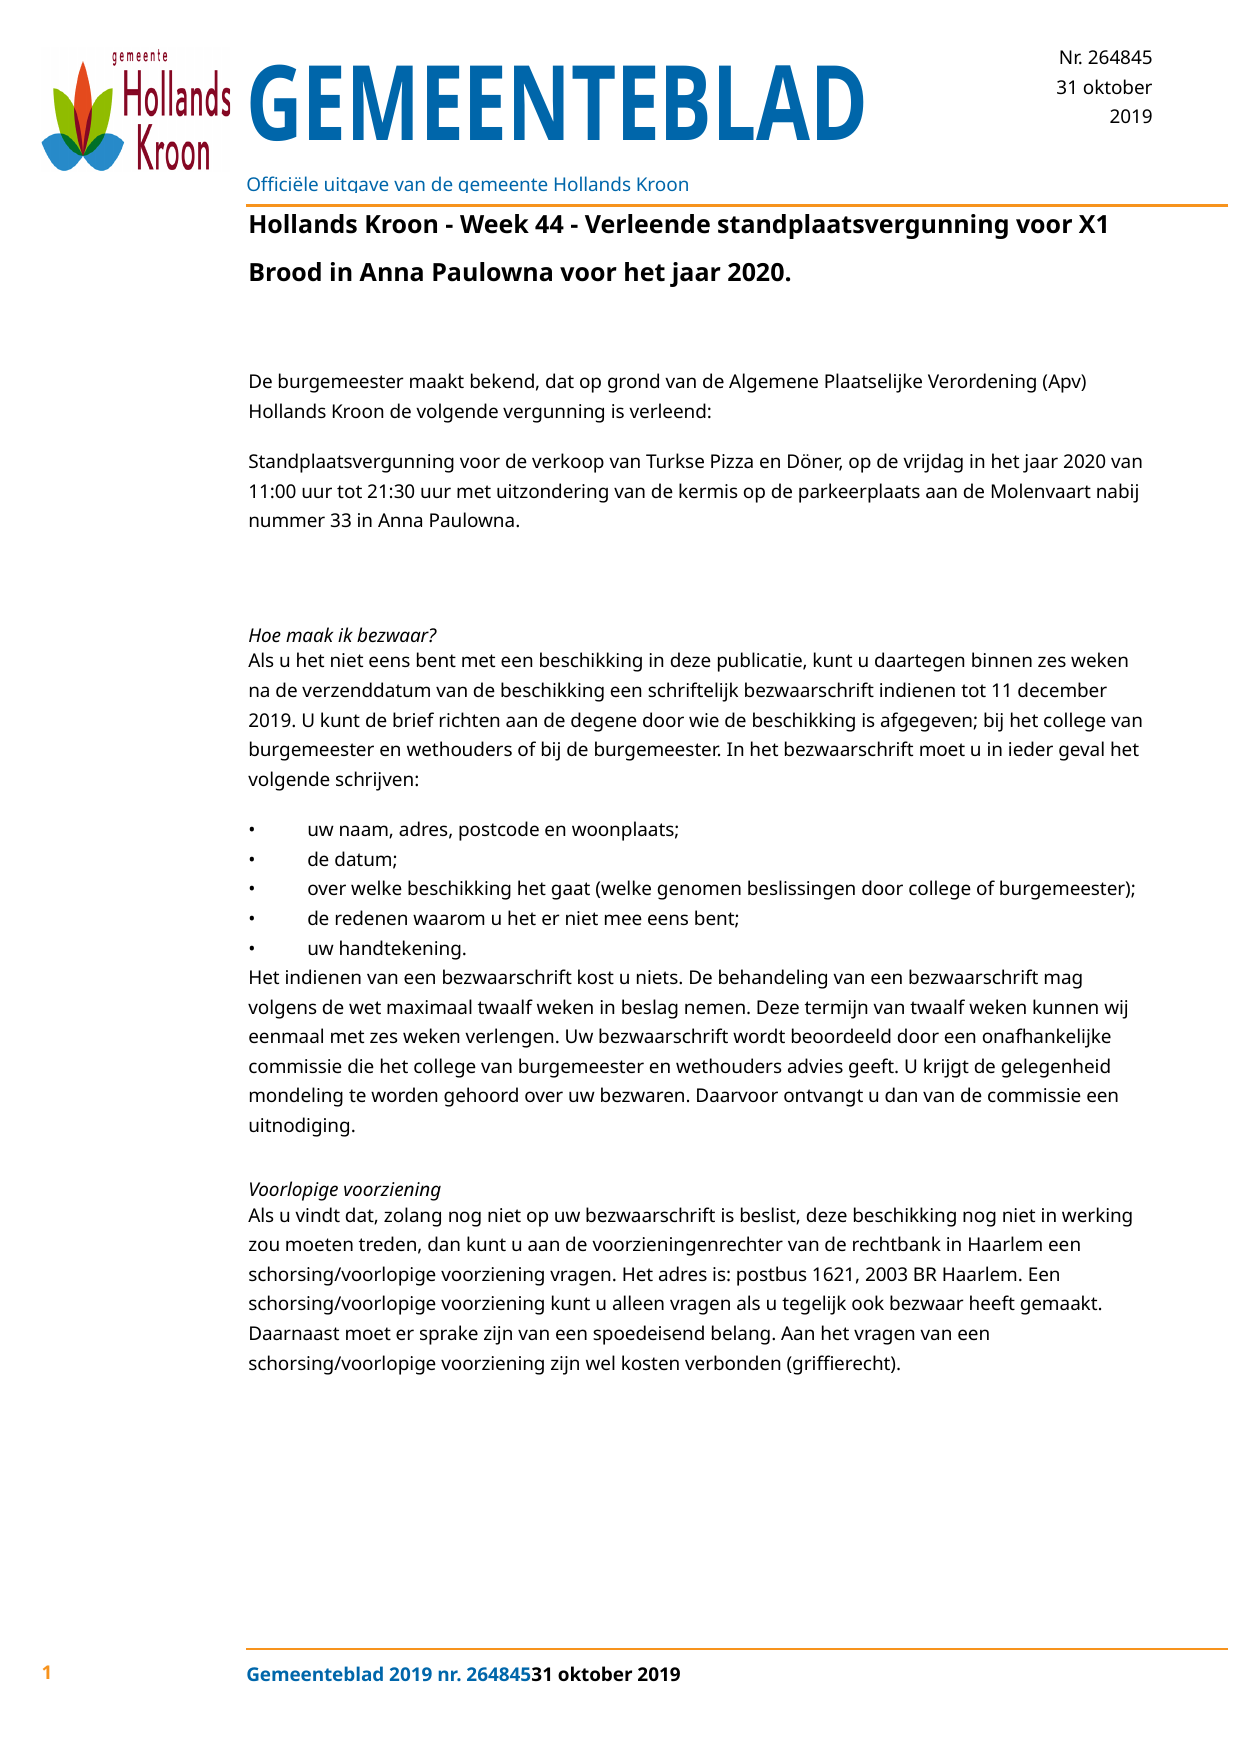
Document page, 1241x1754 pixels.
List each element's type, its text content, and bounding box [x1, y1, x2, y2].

picture [41, 47, 231, 172]
text Als u vindt dat, zolang nog niet op uw bezwaarschrift is beslist, deze beschikking nog niet in werking zou moeten treden, dan kunt u aan de voorzieningenrechter van de rechtbank in Haarlem een schorsing/voorlopige voorziening vragen. Het adres is: postbus 1621, 2003 BR Haarlem. Een schorsing/voorlopige voorziening kunt u alleen vragen als u tegelijk ook bezwaar heeft gemaakt. Daarnaast moet er sprake zijn van een spoedeisend belang. Aan het vragen van een schorsing/voorlopige voorziening zijn wel kosten verbonden (griffierecht). [248, 1202, 1152, 1376]
text Het indienen van een bezwaarschrift kost u niets. De behandeling van een bezwaarschrift mag volgens de wet maximaal twaalf weken in beslag nemen. Deze termijn van twaalf weken kunnen wij eenmaal met zes weken verlengen. Uw bezwaarschrift wordt beoordeeld door een onafhankelijke commissie die het college van burgemeester en wethouders advies geeft. U krijgt de gelegenheid mondeling te worden gehoord over uw bezwaren. Daarvoor ontvangt u dan van de commissie een uitnodiging. [248, 964, 1152, 1138]
text De burgemeester maakt bekend, dat op grond van de Algemene Plaatselijke Verordening (Apv) Hollands Kroon de volgende vergunning is verleend: [248, 368, 1152, 424]
text Standplaatsvergunning voor de verkoop van Turkse Pizza en Döner, op de vrijdag in het jaar 2020 van 11:00 uur tot 21:30 uur met uitzondering van de kermis op de parkeerplaats aan de Molenvaart nabij nummer 33 in Anna Paulowna. [248, 448, 1152, 533]
list de datum; [248, 846, 1152, 872]
list over welke beschikking het gaat (welke genomen beslissingen door college of burgemeester); [248, 876, 1152, 901]
text Voorlopige voorziening [248, 1176, 1152, 1202]
text Als u het niet eens bent met een beschikking in deze publicatie, kunt u daartegen binnen zes weken na de verzenddatum van de beschikking een schriftelijk bezwaarschrift indienen tot 11 december 2019. U kunt de brief richten aan de degene door wie de beschikking is afgegeven; bij het college van burgemeester en wethouders of bij de burgemeester. In het bezwaarschrift moet u in ieder geval het volgende schrijven: [248, 648, 1152, 792]
list uw handtekening. [248, 935, 1152, 960]
text Hollands Kroon - Week 44 - Verleende standplaatsvergunning voor X1 Brood in Anna Paulowna voor het jaar 2020. [248, 207, 1152, 288]
list de redenen waarom u het er niet mee eens bent; [248, 905, 1152, 931]
list uw naam, adres, postcode en woonplaats; [248, 816, 1152, 842]
text Hoe maak ik bezwaar? [248, 622, 1152, 648]
